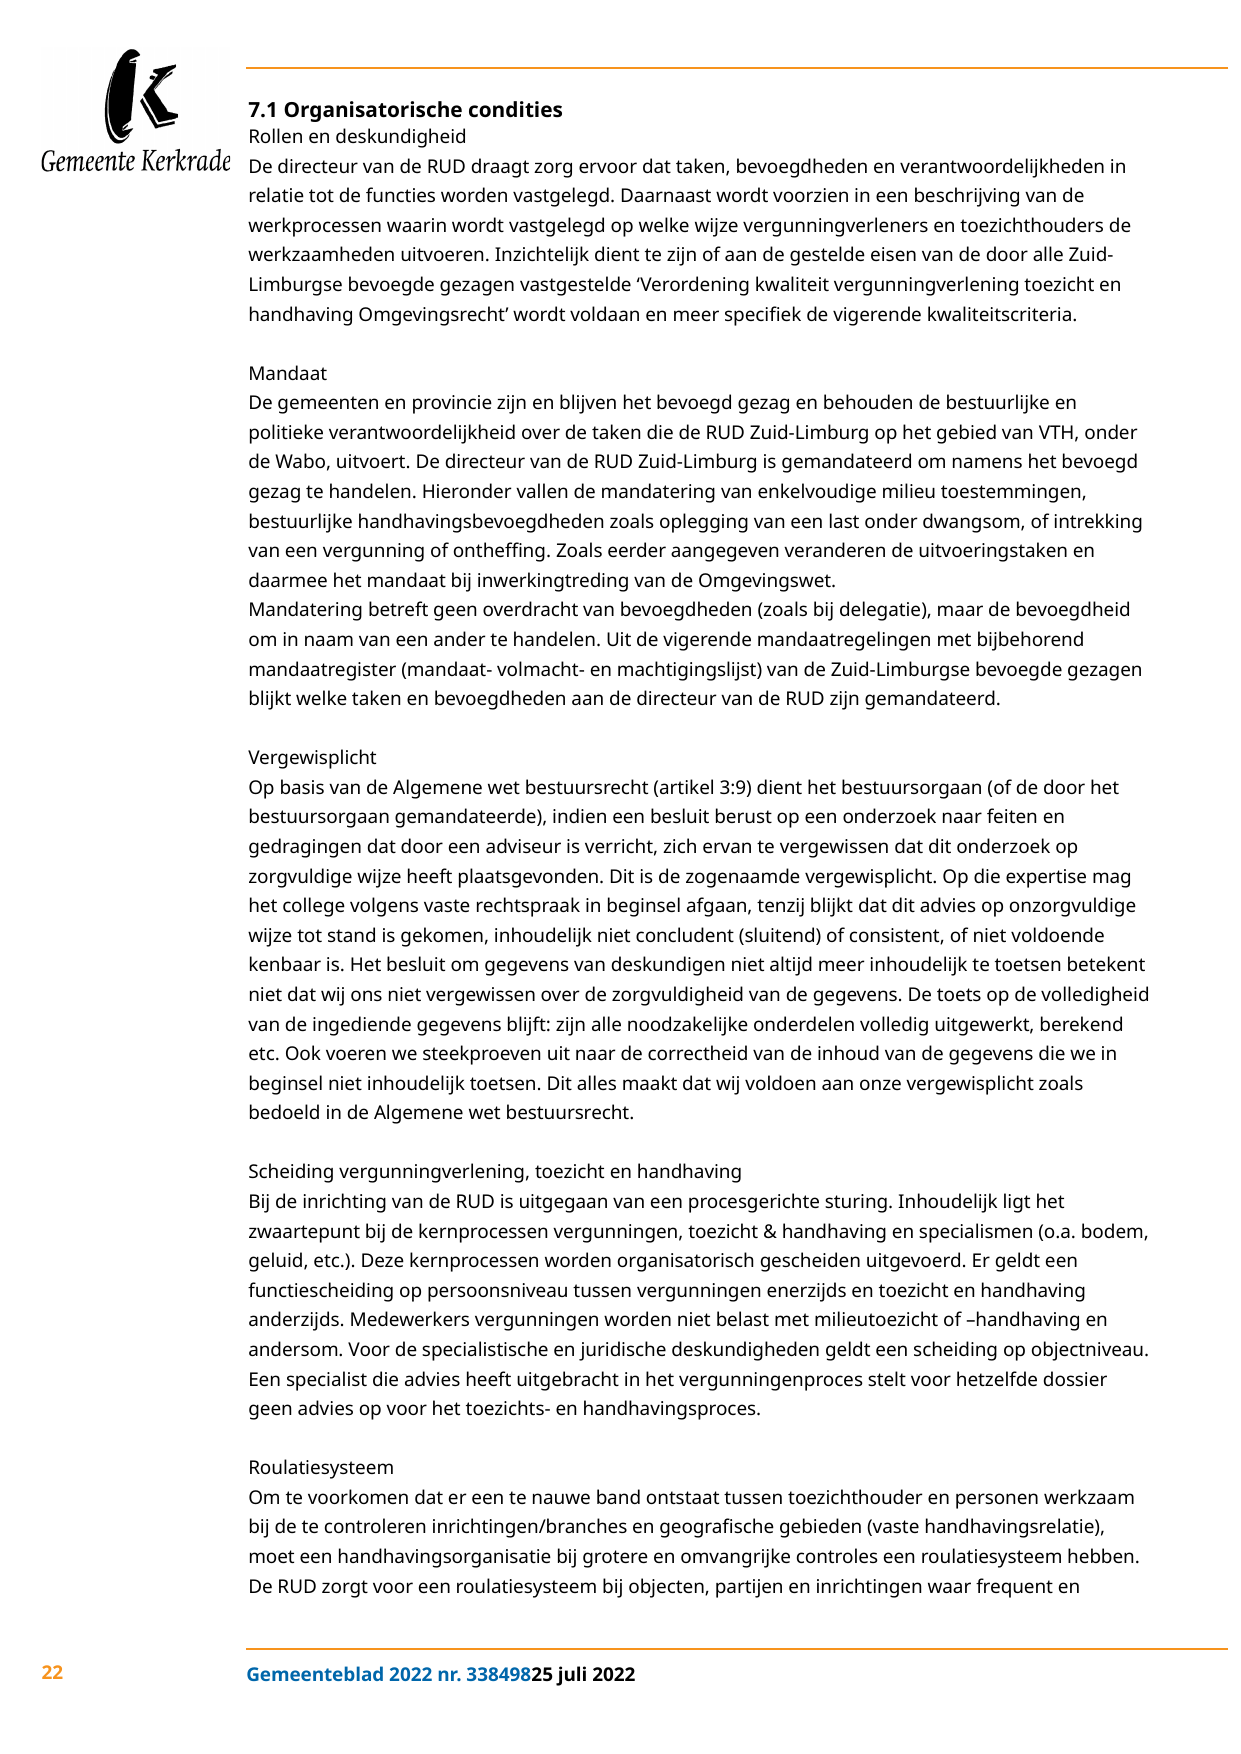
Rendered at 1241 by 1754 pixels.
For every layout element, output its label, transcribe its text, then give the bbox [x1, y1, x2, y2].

text Op basis van de Algemene wet bestuursrecht (artikel 3:9) dient het bestuursorgaan (of de door het bestuursorgaan gemandateerde), indien een besluit berust op een onderzoek naar feiten en gedragingen dat door een adviseur is verricht, zich ervan te vergewissen dat dit onderzoek op zorgvuldige wijze heeft plaatsgevonden. Dit is de zogenaamde vergewisplicht. Op die expertise mag het college volgens vaste rechtspraak in beginsel afgaan, tenzij blijkt dat dit advies op onzorgvuldige wijze tot stand is gekomen, inhoudelijk niet concludent (sluitend) of consistent, of niet voldoende kenbaar is. Het besluit om gegevens van deskundigen niet altijd meer inhoudelijk te toetsen betekent niet dat wij ons niet vergewissen over de zorgvuldigheid van de gegevens. De toets op de volledigheid van de ingediende gegevens blijft: zijn alle noodzakelijke onderdelen volledig uitgewerkt, berekend etc. Ook voeren we steekproeven uit naar de correctheid van de inhoud van de gegevens die we in beginsel niet inhoudelijk toetsen. Dit alles maakt dat wij voldoen aan onze vergewisplicht zoals bedoeld in de Algemene wet bestuursrecht. [248, 774, 1152, 1125]
picture [41, 47, 231, 172]
text 7.1 Organisatorische condities [248, 95, 1152, 123]
text Bij de inrichting van de RUD is uitgegaan van een procesgerichte sturing. Inhoudelijk ligt het zwaartepunt bij de kernprocessen vergunningen, toezicht & handhaving en specialismen (o.a. bodem, geluid, etc.). Deze kernprocessen worden organisatorisch gescheiden uitgevoerd. Er geldt een functiescheiding op persoonsniveau tussen vergunningen enerzijds en toezicht en handhaving anderzijds. Medewerkers vergunningen worden niet belast met milieutoezicht of –handhaving en andersom. Voor de specialistische en juridische deskundigheden geldt een scheiding op objectniveau. Een specialist die advies heeft uitgebracht in het vergunningenproces stelt voor hetzelfde dossier geen advies op voor het toezichts- en handhavingsproces. [248, 1188, 1152, 1421]
text Scheiding vergunningverlening, toezicht en handhaving [248, 1159, 1152, 1184]
text De gemeenten en provincie zijn en blijven het bevoegd gezag en behouden de bestuurlijke en politieke verantwoordelijkheid over de taken die de RUD Zuid-Limburg op het gebied van VTH, onder de Wabo, uitvoert. De directeur van de RUD Zuid-Limburg is gemandateerd om namens het bevoegd gezag te handelen. Hieronder vallen de mandatering van enkelvoudige milieu toestemmingen, bestuurlijke handhavingsbevoegdheden zoals oplegging van een last onder dwangsom, of intrekking van een vergunning of ontheffing. Zoals eerder aangegeven veranderen de uitvoeringstaken en daarmee het mandaat bij inwerkingtreding van de Omgevingswet. [248, 389, 1152, 593]
text De directeur van de RUD draagt zorg ervoor dat taken, bevoegdheden en verantwoordelijkheden in relatie tot de functies worden vastgelegd. Daarnaast wordt voorzien in een beschrijving van de werkprocessen waarin wordt vastgelegd op welke wijze vergunningverleners en toezichthouders de werkzaamheden uitvoeren. Inzichtelijk dient te zijn of aan de gestelde eisen van de door alle Zuid-Limburgse bevoegde gezagen vastgestelde ‘Verordening kwaliteit vergunningverlening toezicht en handhaving Omgevingsrecht’ wordt voldaan en meer specifiek de vigerende kwaliteitscriteria. [248, 153, 1152, 326]
text Om te voorkomen dat er een te nauwe band ontstaat tussen toezichthouder en personen werkzaam bij de te controleren inrichtingen/branches en geografische gebieden (vaste handhavingsrelatie), moet een handhavingsorganisatie bij grotere en omvangrijke controles een roulatiesysteem hebben. De RUD zorgt voor een roulatiesysteem bij objecten, partijen en inrichtingen waar frequent en [248, 1484, 1152, 1598]
text Rollen en deskundigheid [248, 123, 1152, 149]
text Mandatering betreft geen overdracht van bevoegdheden (zoals bij delegatie), maar de bevoegdheid om in naam van een ander te handelen. Uit de vigerende mandaatregelingen met bijbehorend mandaatregister (mandaat- volmacht- en machtigingslijst) van de Zuid-Limburgse bevoegde gezagen blijkt welke taken en bevoegdheden aan de directeur van de RUD zijn gemandateerd. [248, 597, 1152, 711]
text Roulatiesysteem [248, 1454, 1152, 1480]
text Mandaat [248, 360, 1152, 386]
text Vergewisplicht [248, 744, 1152, 770]
